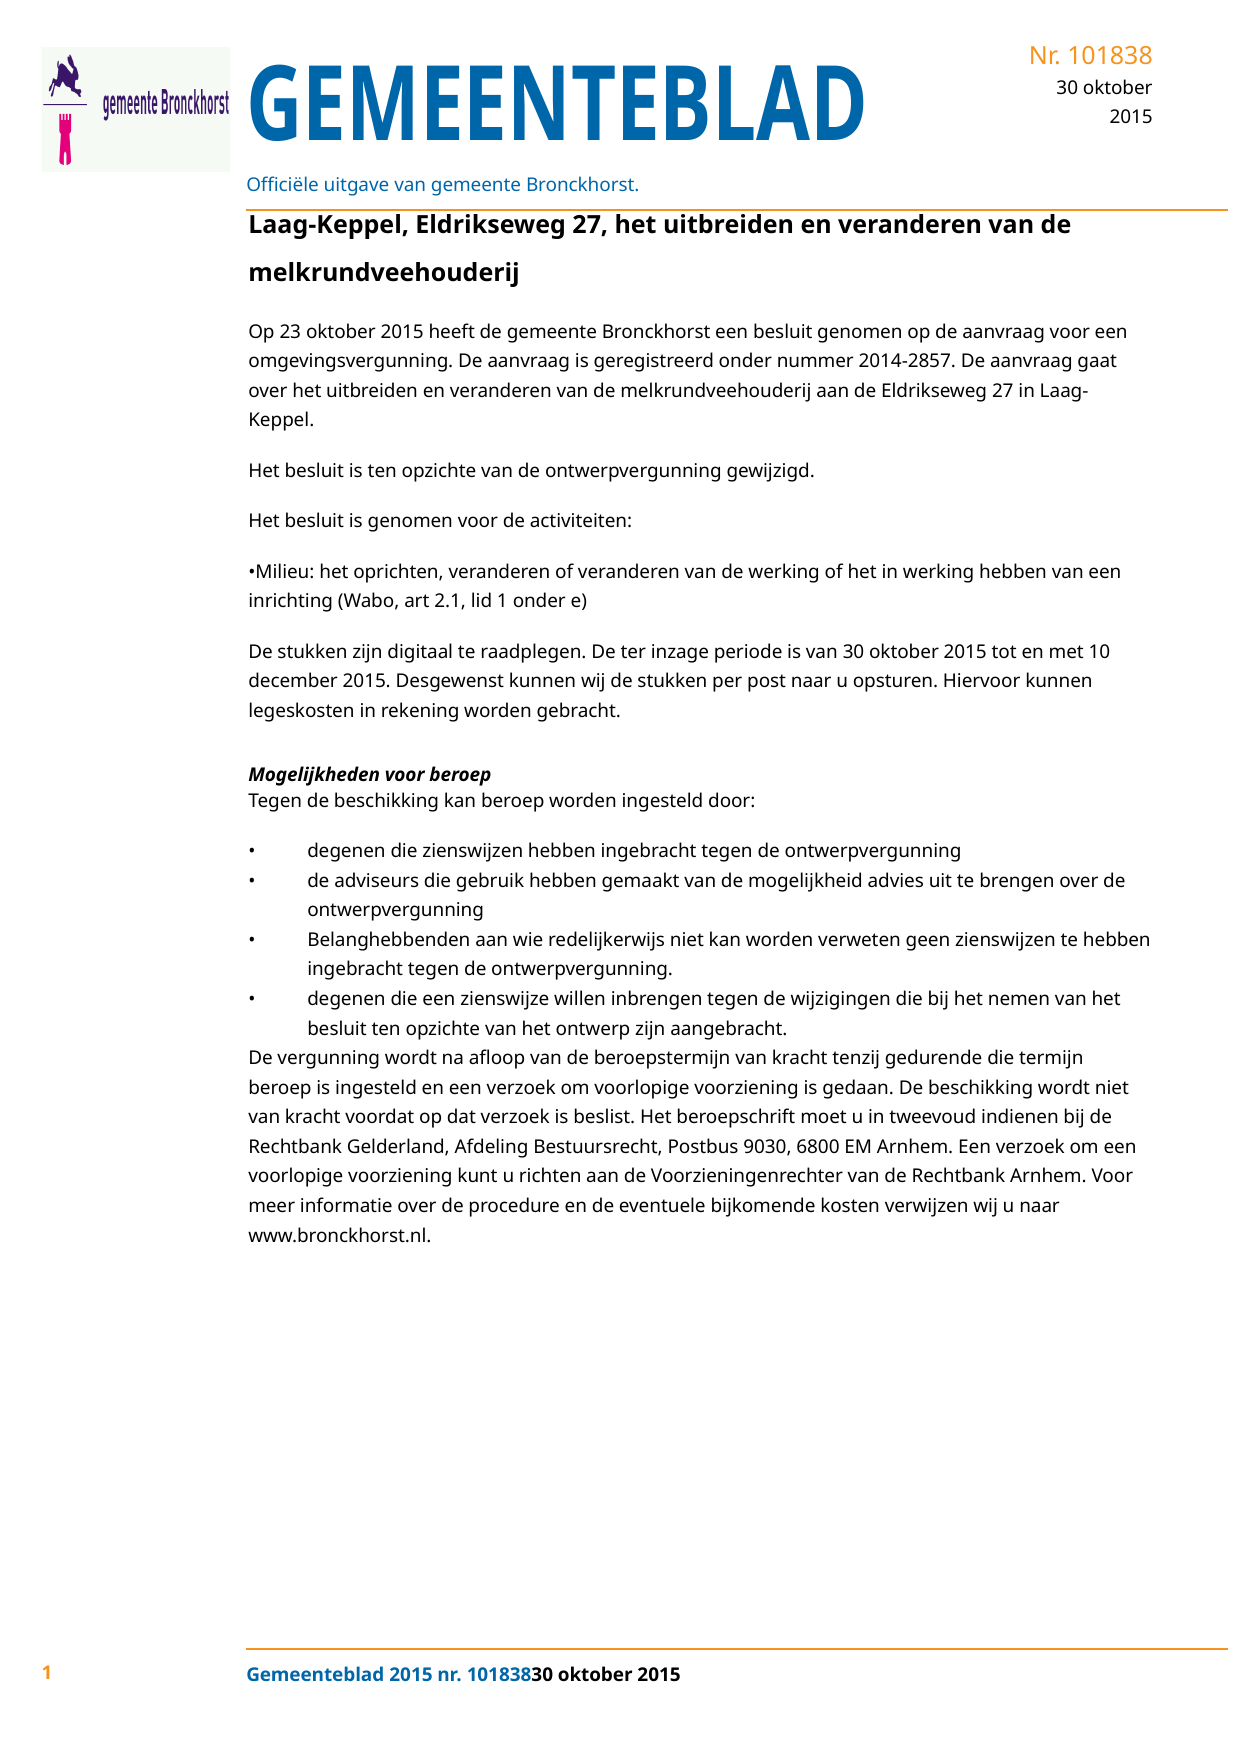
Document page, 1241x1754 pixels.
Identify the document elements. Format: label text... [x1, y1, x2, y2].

text Het besluit is genomen voor de activiteiten: [248, 507, 1152, 533]
text De vergunning wordt na afloop van de beroepstermijn van kracht tenzij gedurende die termijn beroep is ingesteld en een verzoek om voorlopige voorziening is gedaan. De beschikking wordt niet van kracht voordat op dat verzoek is beslist. Het beroepschrift moet u in tweevoud indienen bij de Rechtbank Gelderland, Afdeling Bestuursrecht, Postbus 9030, 6800 EM Arnhem. Een verzoek om een voorlopige voorziening kunt u richten aan de Voorzieningenrechter van de Rechtbank Arnhem. Voor meer informatie over de procedure en de eventuele bijkomende kosten verwijzen wij u naar www.bronckhorst.nl. [248, 1044, 1152, 1247]
text Laag-Keppel, Eldrikseweg 27, het uitbreiden en veranderen van de melkrundveehouderij [248, 211, 1152, 288]
list degenen die een zienswijze willen inbrengen tegen de wijzigingen die bij het nemen van het besluit ten opzichte van het ontwerp zijn aangebracht. [248, 985, 1152, 1040]
text Op 23 oktober 2015 heeft de gemeente Bronckhorst een besluit genomen op de aanvraag voor een omgevingsvergunning. De aanvraag is geregistreerd onder nummer 2014-2857. De aanvraag gaat over het uitbreiden en veranderen van de melkrundveehouderij aan de Eldrikseweg 27 in Laag-Keppel. [248, 318, 1152, 432]
text •Milieu: het oprichten, veranderen of veranderen van de werking of het in werking hebben van een inrichting (Wabo, art 2.1, lid 1 onder e) [248, 558, 1152, 613]
list de adviseurs die gebruik hebben gemaakt van de mogelijkheid advies uit te brengen over de ontwerpvergunning [248, 867, 1152, 922]
text De stukken zijn digitaal te raadplegen. De ter inzage periode is van 30 oktober 2015 tot en met 10 december 2015. Desgewenst kunnen wij de stukken per post naar u opsturen. Hiervoor kunnen legeskosten in rekening worden gebracht. [248, 638, 1152, 723]
text Het besluit is ten opzichte van de ontwerpvergunning gewijzigd. [248, 457, 1152, 483]
picture [41, 47, 231, 172]
text Tegen de beschikking kan beroep worden ingesteld door: [248, 787, 1152, 812]
text Mogelijkheden voor beroep [248, 761, 1152, 787]
list Belanghebbenden aan wie redelijkerwijs niet kan worden verweten geen zienswijzen te hebben ingebracht tegen de ontwerpvergunning. [248, 926, 1152, 981]
list degenen die zienswijzen hebben ingebracht tegen de ontwerpvergunning [248, 837, 1152, 863]
